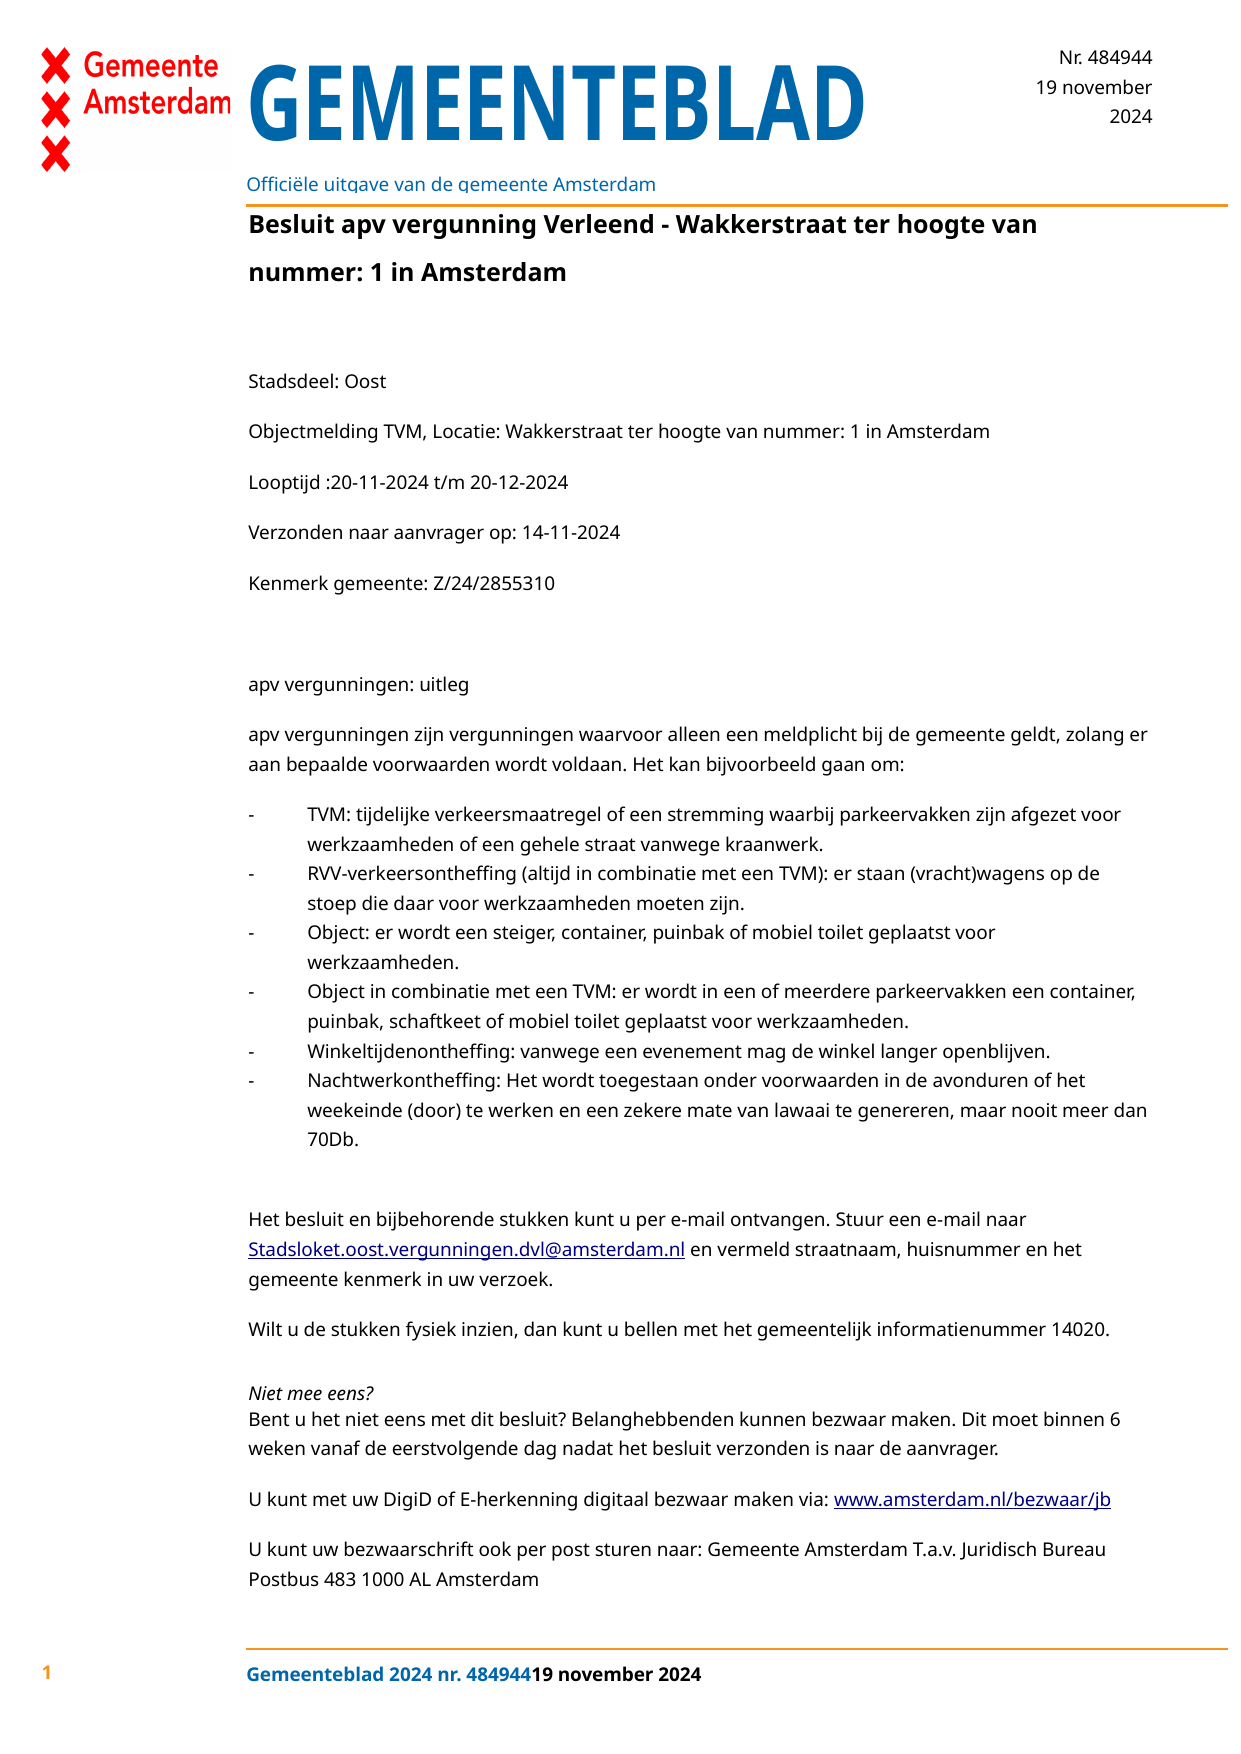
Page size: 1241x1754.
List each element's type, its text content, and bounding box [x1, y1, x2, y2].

text Verzonden naar aanvrager op: 14-11-2024 [248, 519, 1152, 545]
text Wilt u de stukken fysiek inzien, dan kunt u bellen met het gemeentelijk informatienummer 14020. [248, 1316, 1152, 1342]
text Bent u het niet eens met dit besluit? Belanghebbenden kunnen bezwaar maken. Dit moet binnen 6 weken vanaf de eerstvolgende dag nadat het besluit verzonden is naar de aanvrager. [248, 1406, 1152, 1461]
text U kunt met uw DigiD of E-herkenning digitaal bezwaar maken via: www.amsterdam.nl/bezwaar/jb [248, 1486, 1152, 1512]
text Besluit apv vergunning Verleend - Wakkerstraat ter hoogte van nummer: 1 in Amsterdam [248, 207, 1152, 288]
list Nachtwerkontheffing: Het wordt toegestaan onder voorwaarden in de avonduren of het weekeinde (door) te werken en een zekere mate van lawaai te genereren, maar nooit meer dan 70Db. [248, 1067, 1152, 1152]
text Kenmerk gemeente: Z/24/2855310 [248, 570, 1152, 596]
text apv vergunningen: uitleg [248, 671, 1152, 697]
list Winkeltijdenontheffing: vanwege een evenement mag de winkel langer openblijven. [248, 1038, 1152, 1064]
text U kunt uw bezwaarschrift ook per post sturen naar: Gemeente Amsterdam T.a.v. Juridisch Bureau Postbus 483 1000 AL Amsterdam [248, 1536, 1152, 1592]
list RVV-verkeersontheffing (altijd in combinatie met een TVM): er staan (vracht)wagens op de stoep die daar voor werkzaamheden moeten zijn. [248, 860, 1152, 916]
text apv vergunningen zijn vergunningen waarvoor alleen een meldplicht bij de gemeente geldt, zolang er aan bepaalde voorwaarden wordt voldaan. Het kan bijvoorbeeld gaan om: [248, 721, 1152, 777]
list TVM: tijdelijke verkeersmaatregel of een stremming waarbij parkeervakken zijn afgezet voor werkzaamheden of een gehele straat vanwege kraanwerk. [248, 801, 1152, 857]
list Object in combinatie met een TVM: er wordt in een of meerdere parkeervakken een container, puinbak, schaftkeet of mobiel toilet geplaatst voor werkzaamheden. [248, 979, 1152, 1034]
text Het besluit en bijbehorende stukken kunt u per e-mail ontvangen. Stuur een e-mail naar Stadsloket.oost.vergunningen.dvl@amsterdam.nl en vermeld straatnaam, huisnummer en het gemeente kenmerk in uw verzoek. [248, 1207, 1152, 1292]
text Stadsdeel: Oost [248, 368, 1152, 394]
text Looptijd :20-11-2024 t/m 20-12-2024 [248, 469, 1152, 495]
text Niet mee eens? [248, 1380, 1152, 1406]
text Objectmelding TVM, Locatie: Wakkerstraat ter hoogte van nummer: 1 in Amsterdam [248, 419, 1152, 444]
list Object: er wordt een steiger, container, puinbak of mobiel toilet geplaatst voor werkzaamheden. [248, 919, 1152, 975]
picture [41, 47, 231, 172]
